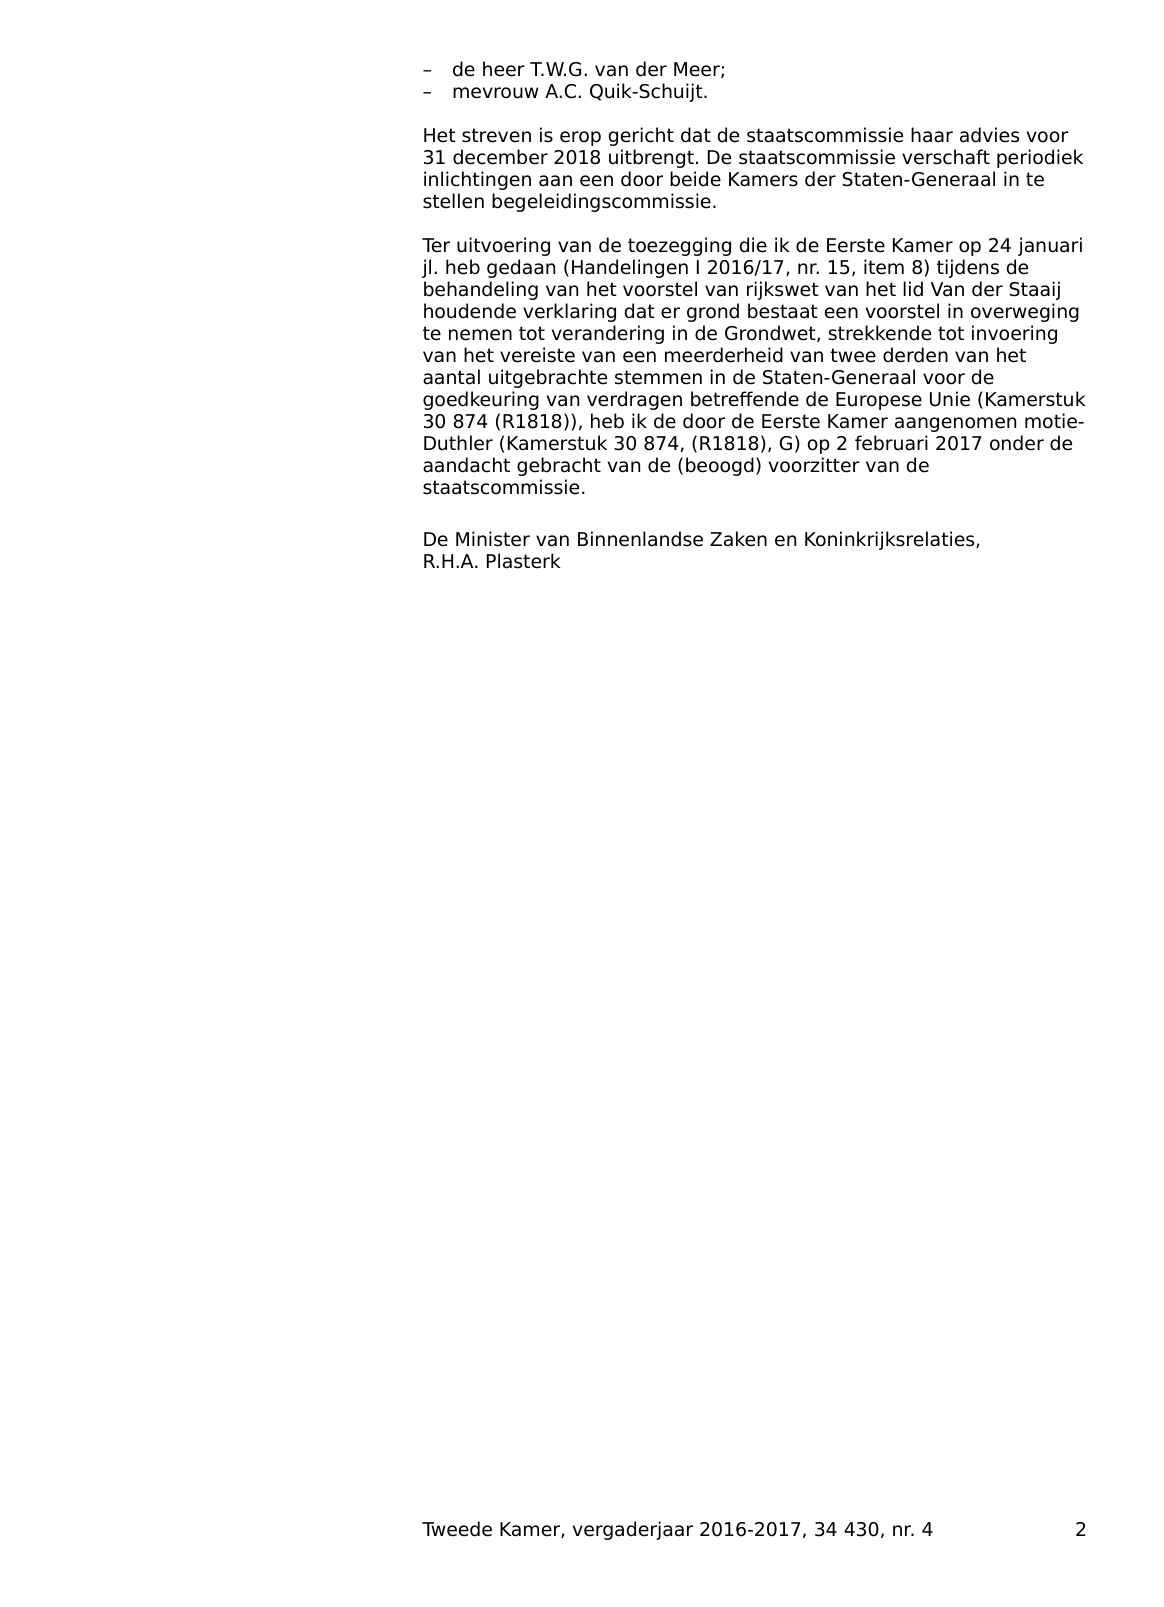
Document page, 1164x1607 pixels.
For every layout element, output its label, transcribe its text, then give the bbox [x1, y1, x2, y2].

text Ter uitvoering van de toezegging die ik de Eerste Kamer op 24 januari jl. heb gedaan (Handelingen I 2016/17, nr. 15, item 8) tijdens de behandeling van het voorstel van rijkswet van het lid Van der Staaij houdende verklaring dat er grond bestaat een voorstel in overweging te nemen tot verandering in de Grondwet, strekkende tot invoering van het vereiste van een meerderheid van twee derden van het aantal uitgebrachte stemmen in de Staten-Generaal voor de goedkeuring van verdragen betreffende de Europese Unie (Kamerstuk 30 874 (R1818)), heb ik de door de Eerste Kamer aangenomen motie-Duthler (Kamerstuk 30 874, (R1818), G) op 2 februari 2017 onder de aandacht gebracht van de (beoogd) voorzitter van de staatscommissie. [422, 235, 1087, 499]
text De Minister van Binnenlandse Zaken en Koninkrijksrelaties, R.H.A. Plasterk [422, 529, 1087, 573]
text – de heer T.W.G. van der Meer; [422, 59, 1087, 81]
text – mevrouw A.C. Quik-Schuijt. [422, 81, 1087, 103]
text Het streven is erop gericht dat de staatscommissie haar advies voor 31 december 2018 uitbrengt. De staatscommissie verschaft periodiek inlichtingen aan een door beide Kamers der Staten-Generaal in te stellen begeleidingscommissie. [422, 125, 1087, 213]
